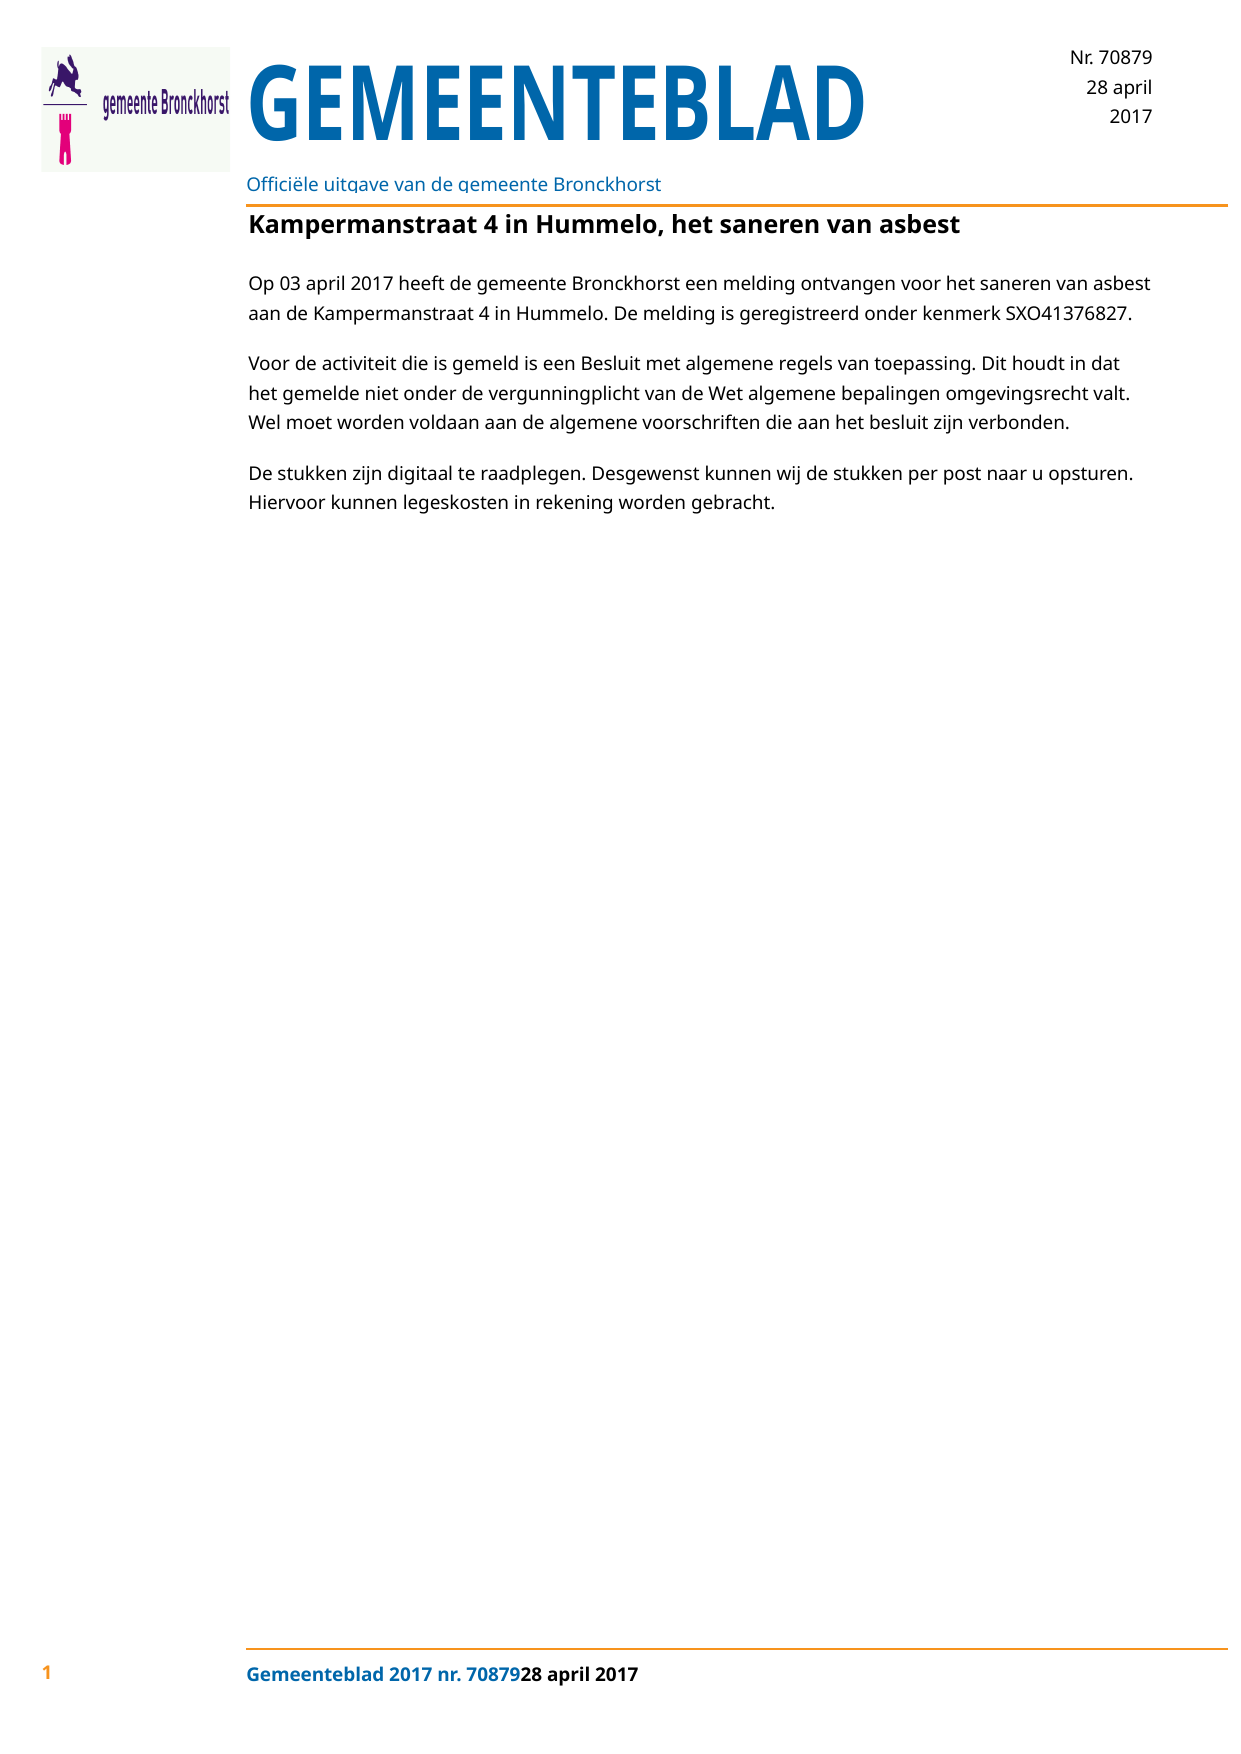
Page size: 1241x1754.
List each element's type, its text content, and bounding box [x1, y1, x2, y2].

text De stukken zijn digitaal te raadplegen. Desgewenst kunnen wij de stukken per post naar u opsturen. Hiervoor kunnen legeskosten in rekening worden gebracht. [248, 460, 1152, 515]
text Kampermanstraat 4 in Hummelo, het saneren van asbest [248, 207, 1152, 241]
text Op 03 april 2017 heeft de gemeente Bronckhorst een melding ontvangen voor het saneren van asbest aan de Kampermanstraat 4 in Hummelo. De melding is geregistreerd onder kenmerk SXO41376827. [248, 270, 1152, 326]
picture [41, 47, 231, 172]
text Voor de activiteit die is gemeld is een Besluit met algemene regels van toepassing. Dit houdt in dat het gemelde niet onder de vergunningplicht van de Wet algemene bepalingen omgevingsrecht valt. Wel moet worden voldaan aan de algemene voorschriften die aan het besluit zijn verbonden. [248, 350, 1152, 435]
